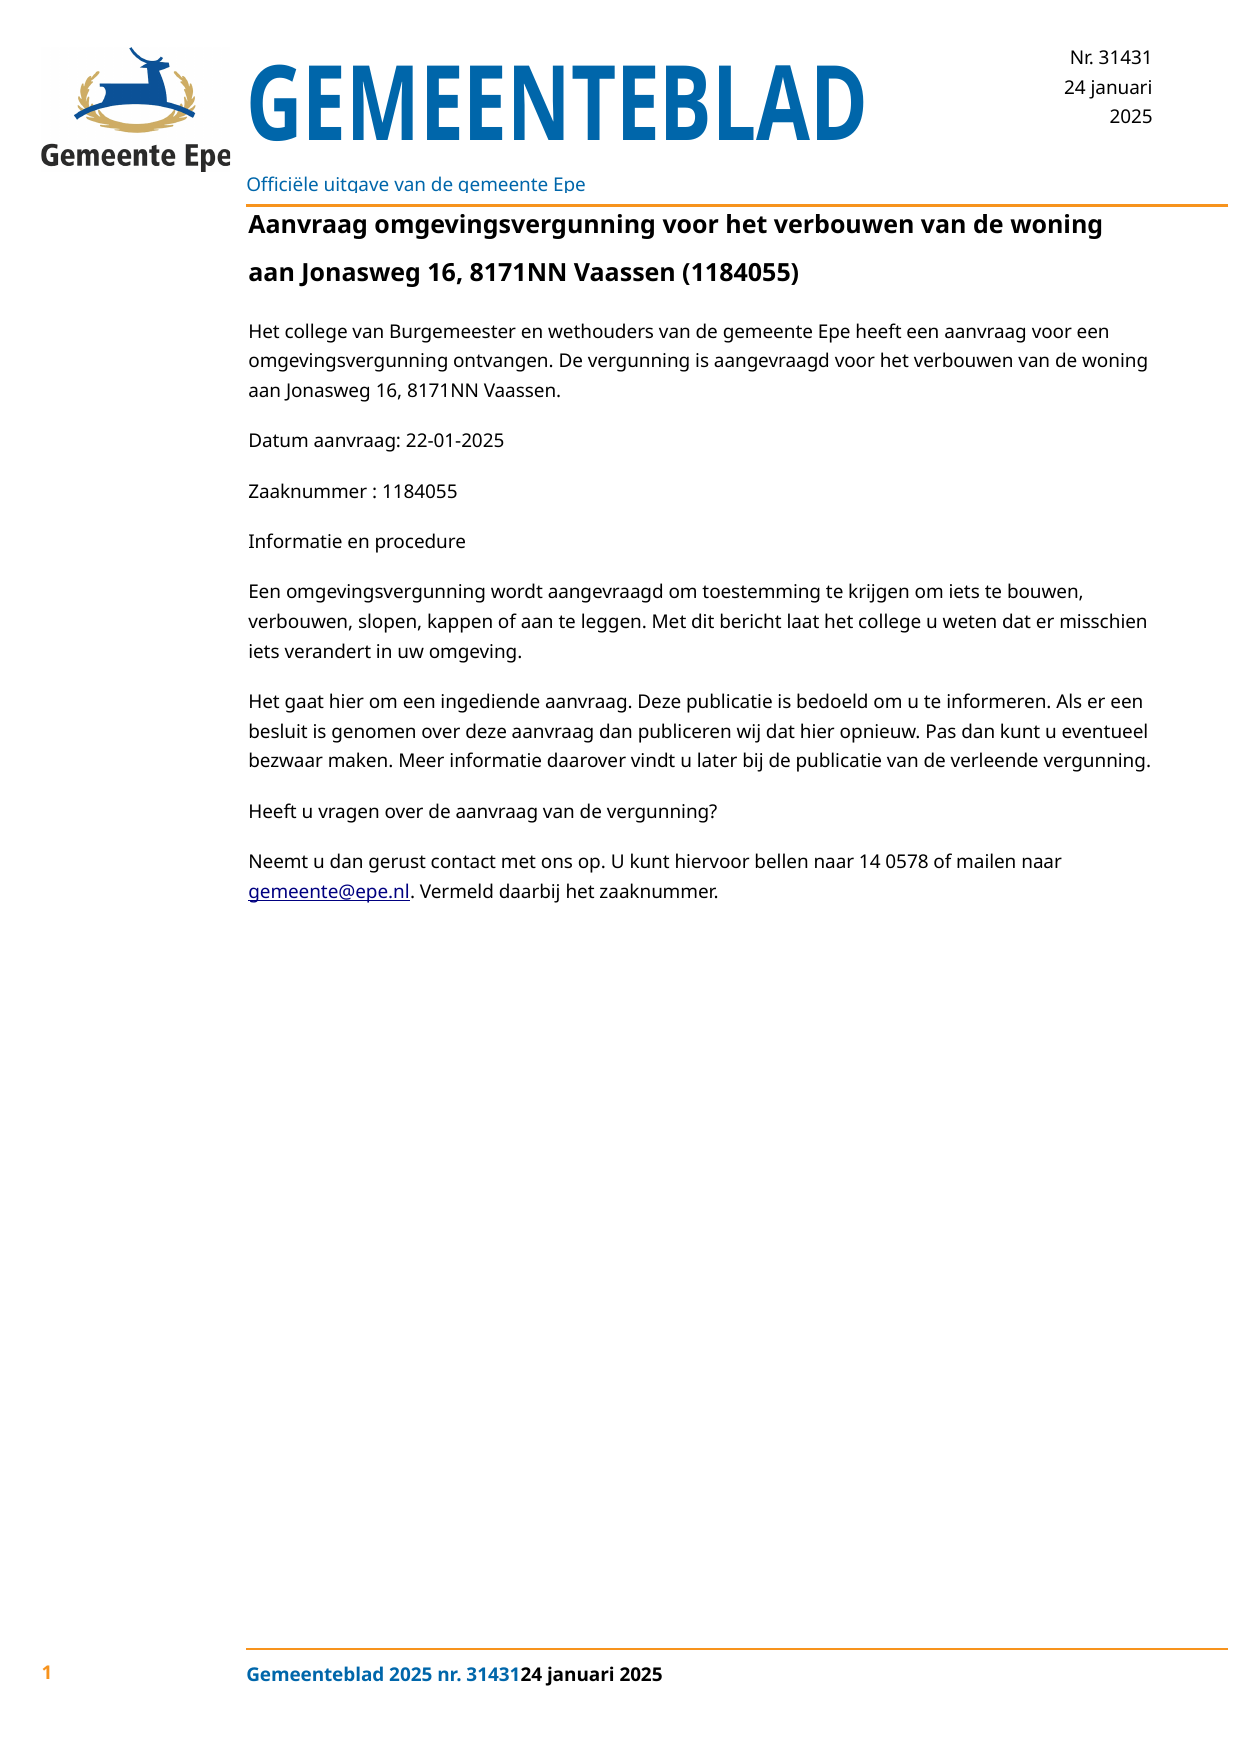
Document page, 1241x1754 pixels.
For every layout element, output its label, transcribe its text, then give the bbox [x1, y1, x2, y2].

text Een omgevingsvergunning wordt aangevraagd om toestemming te krijgen om iets te bouwen, verbouwen, slopen, kappen of aan te leggen. Met dit bericht laat het college u weten dat er misschien iets verandert in uw omgeving. [248, 579, 1152, 664]
text Het college van Burgemeester en wethouders van de gemeente Epe heeft een aanvraag voor een omgevingsvergunning ontvangen. De vergunning is aangevraagd voor het verbouwen van de woning aan Jonasweg 16, 8171NN Vaassen. [248, 318, 1152, 403]
text Neemt u dan gerust contact met ons op. U kunt hiervoor bellen naar 14 0578 of mailen naar gemeente@epe.nl. Vermeld daarbij het zaaknummer. [248, 848, 1152, 904]
text Datum aanvraag: 22-01-2025 [248, 427, 1152, 453]
picture [41, 47, 231, 172]
text Informatie en procedure [248, 528, 1152, 554]
text Het gaat hier om een ingediende aanvraag. Deze publicatie is bedoeld om u te informeren. Als er een besluit is genomen over deze aanvraag dan publiceren wij dat hier opnieuw. Pas dan kunt u eventueel bezwaar maken. Meer informatie daarover vindt u later bij de publicatie van de verleende vergunning. [248, 688, 1152, 773]
text Aanvraag omgevingsvergunning voor het verbouwen van de woning aan Jonasweg 16, 8171NN Vaassen (1184055) [248, 207, 1152, 288]
text Zaaknummer : 1184055 [248, 478, 1152, 504]
text Heeft u vragen over de aanvraag van de vergunning? [248, 798, 1152, 824]
